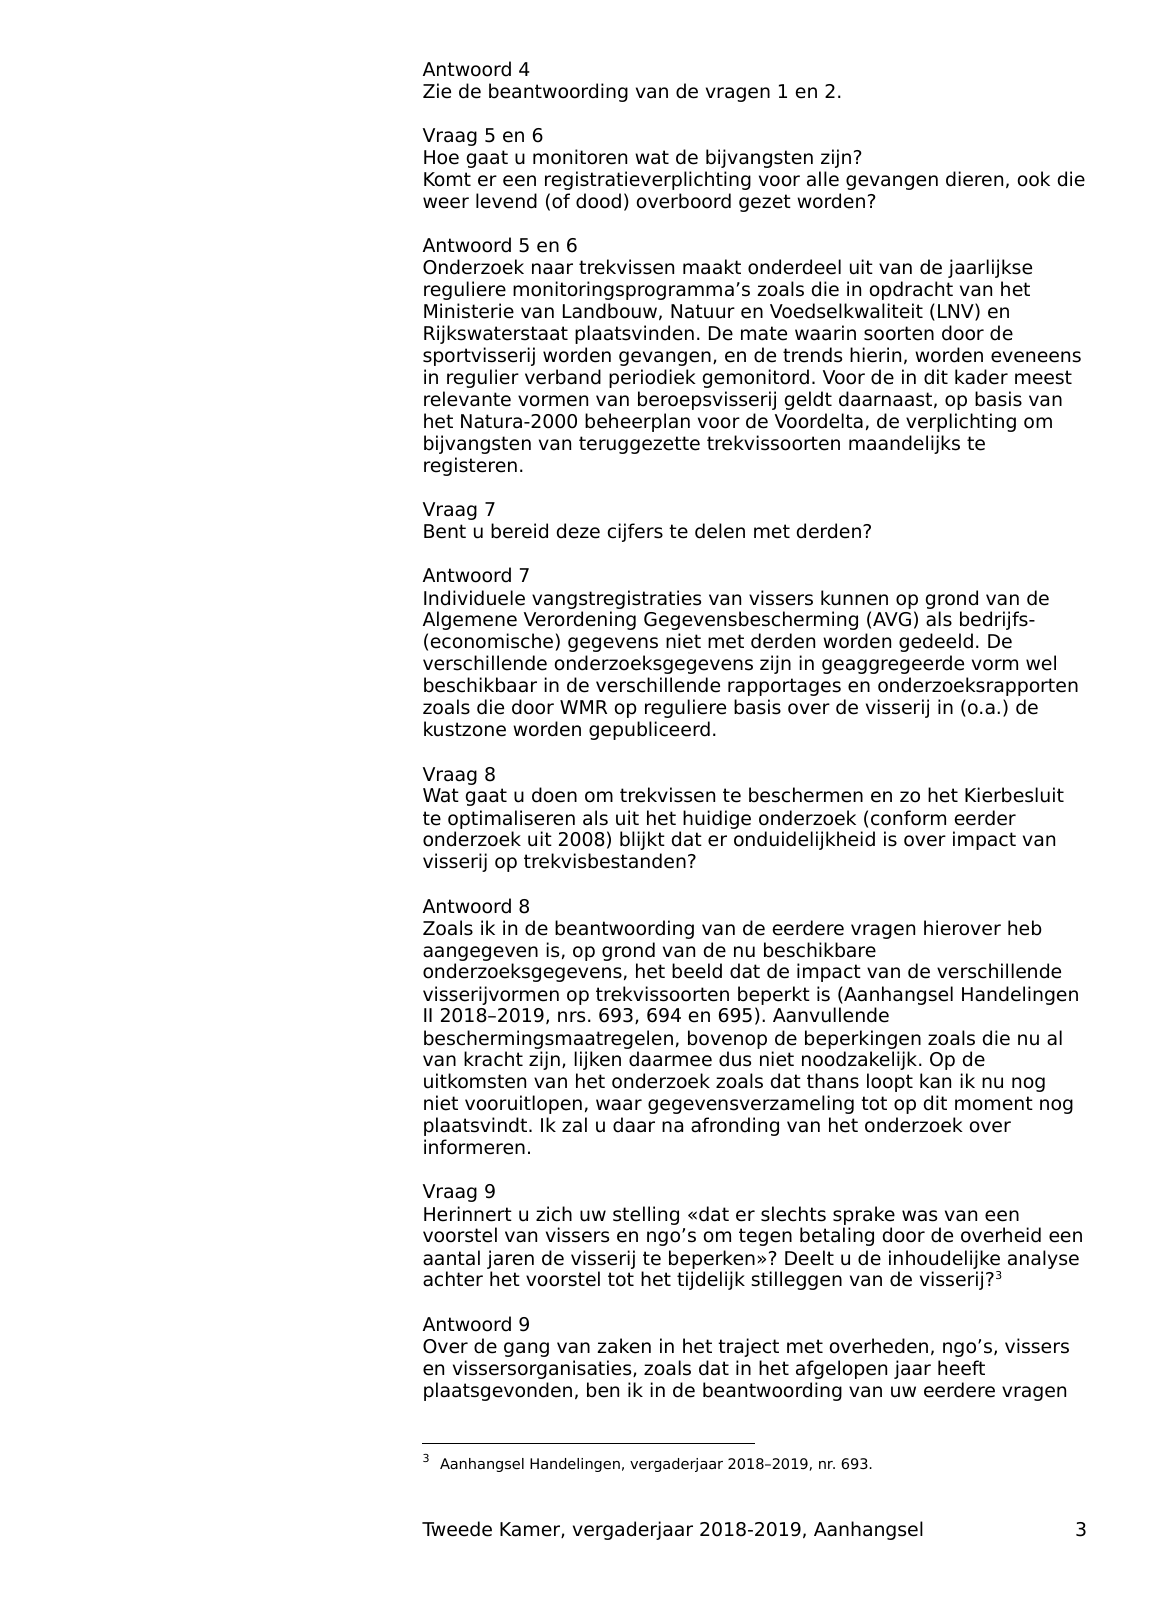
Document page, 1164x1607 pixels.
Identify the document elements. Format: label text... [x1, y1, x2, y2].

text Antwoord 4 [422, 59, 1087, 81]
text Zie de beantwoording van de vragen 1 en 2. [422, 81, 1087, 103]
text Vraag 5 en 6 [422, 125, 1087, 147]
text Antwoord 5 en 6 [422, 235, 1087, 257]
text Onderzoek naar trekvissen maakt onderdeel uit van de jaarlijkse reguliere monitoringsprogramma’s zoals die in opdracht van het Ministerie van Landbouw, Natuur en Voedselkwaliteit (LNV) en Rijkswaterstaat plaatsvinden. De mate waarin soorten door de sportvisserij worden gevangen, en de trends hierin, worden eveneens in regulier verband periodiek gemonitord. Voor de in dit kader meest relevante vormen van beroepsvisserij geldt daarnaast, op basis van het Natura-2000 beheerplan voor de Voordelta, de verplichting om bijvangsten van teruggezette trekvissoorten maandelijks te registeren. [422, 257, 1087, 477]
text Over de gang van zaken in het traject met overheden, ngo’s, vissers en vissersorganisaties, zoals dat in het afgelopen jaar heeft plaatsgevonden, ben ik in de beantwoording van uw eerdere vragen [422, 1336, 1087, 1401]
text Vraag 7 [422, 499, 1087, 521]
text Aanhangsel Handelingen, vergaderjaar 2018–2019, nr. 693. [422, 1452, 1087, 1474]
text Zoals ik in de beantwoording van de eerdere vragen hierover heb aangegeven is, op grond van de nu beschikbare onderzoeksgegevens, het beeld dat de impact van de verschillende visserijvormen op trekvissoorten beperkt is (Aanhangsel Handelingen II 2018–2019, nrs. 693, 694 en 695). Aanvullende beschermingsmaatregelen, bovenop de beperkingen zoals die nu al van kracht zijn, lijken daarmee dus niet noodzakelijk. Op de uitkomsten van het onderzoek zoals dat thans loopt kan ik nu nog niet vooruitlopen, waar gegevensverzameling tot op dit moment nog plaatsvindt. Ik zal u daar na afronding van het onderzoek over informeren. [422, 917, 1087, 1159]
text Antwoord 8 [422, 896, 1087, 917]
text Hoe gaat u monitoren wat de bijvangsten zijn? [422, 147, 1087, 169]
text Vraag 8 [422, 763, 1087, 785]
text Antwoord 7 [422, 565, 1087, 587]
text Bent u bereid deze cijfers te delen met derden? [422, 521, 1087, 543]
text Vraag 9 [422, 1181, 1087, 1203]
text Herinnert u zich uw stelling «dat er slechts sprake was van een voorstel van vissers en ngo’s om tegen betaling door de overheid een aantal jaren de visserij te beperken»? Deelt u de inhoudelijke analyse achter het voorstel tot het tijdelijk stilleggen van de visserij? [422, 1203, 1087, 1291]
text Komt er een registratieverplichting voor alle gevangen dieren, ook die weer levend (of dood) overboord gezet worden? [422, 169, 1087, 213]
text Individuele vangstregistraties van vissers kunnen op grond van de Algemene Verordening Gegevensbescherming (AVG) als bedrijfs-(economische) gegevens niet met derden worden gedeeld. De verschillende onderzoeksgegevens zijn in geaggregeerde vorm wel beschikbaar in de verschillende rapportages en onderzoeksrapporten zoals die door WMR op reguliere basis over de visserij in (o.a.) de kustzone worden gepubliceerd. [422, 587, 1087, 741]
text Wat gaat u doen om trekvissen te beschermen en zo het Kierbesluit te optimaliseren als uit het huidige onderzoek (conform eerder onderzoek uit 2008) blijkt dat er onduidelijkheid is over impact van visserij op trekvisbestanden? [422, 785, 1087, 873]
text Antwoord 9 [422, 1313, 1087, 1336]
